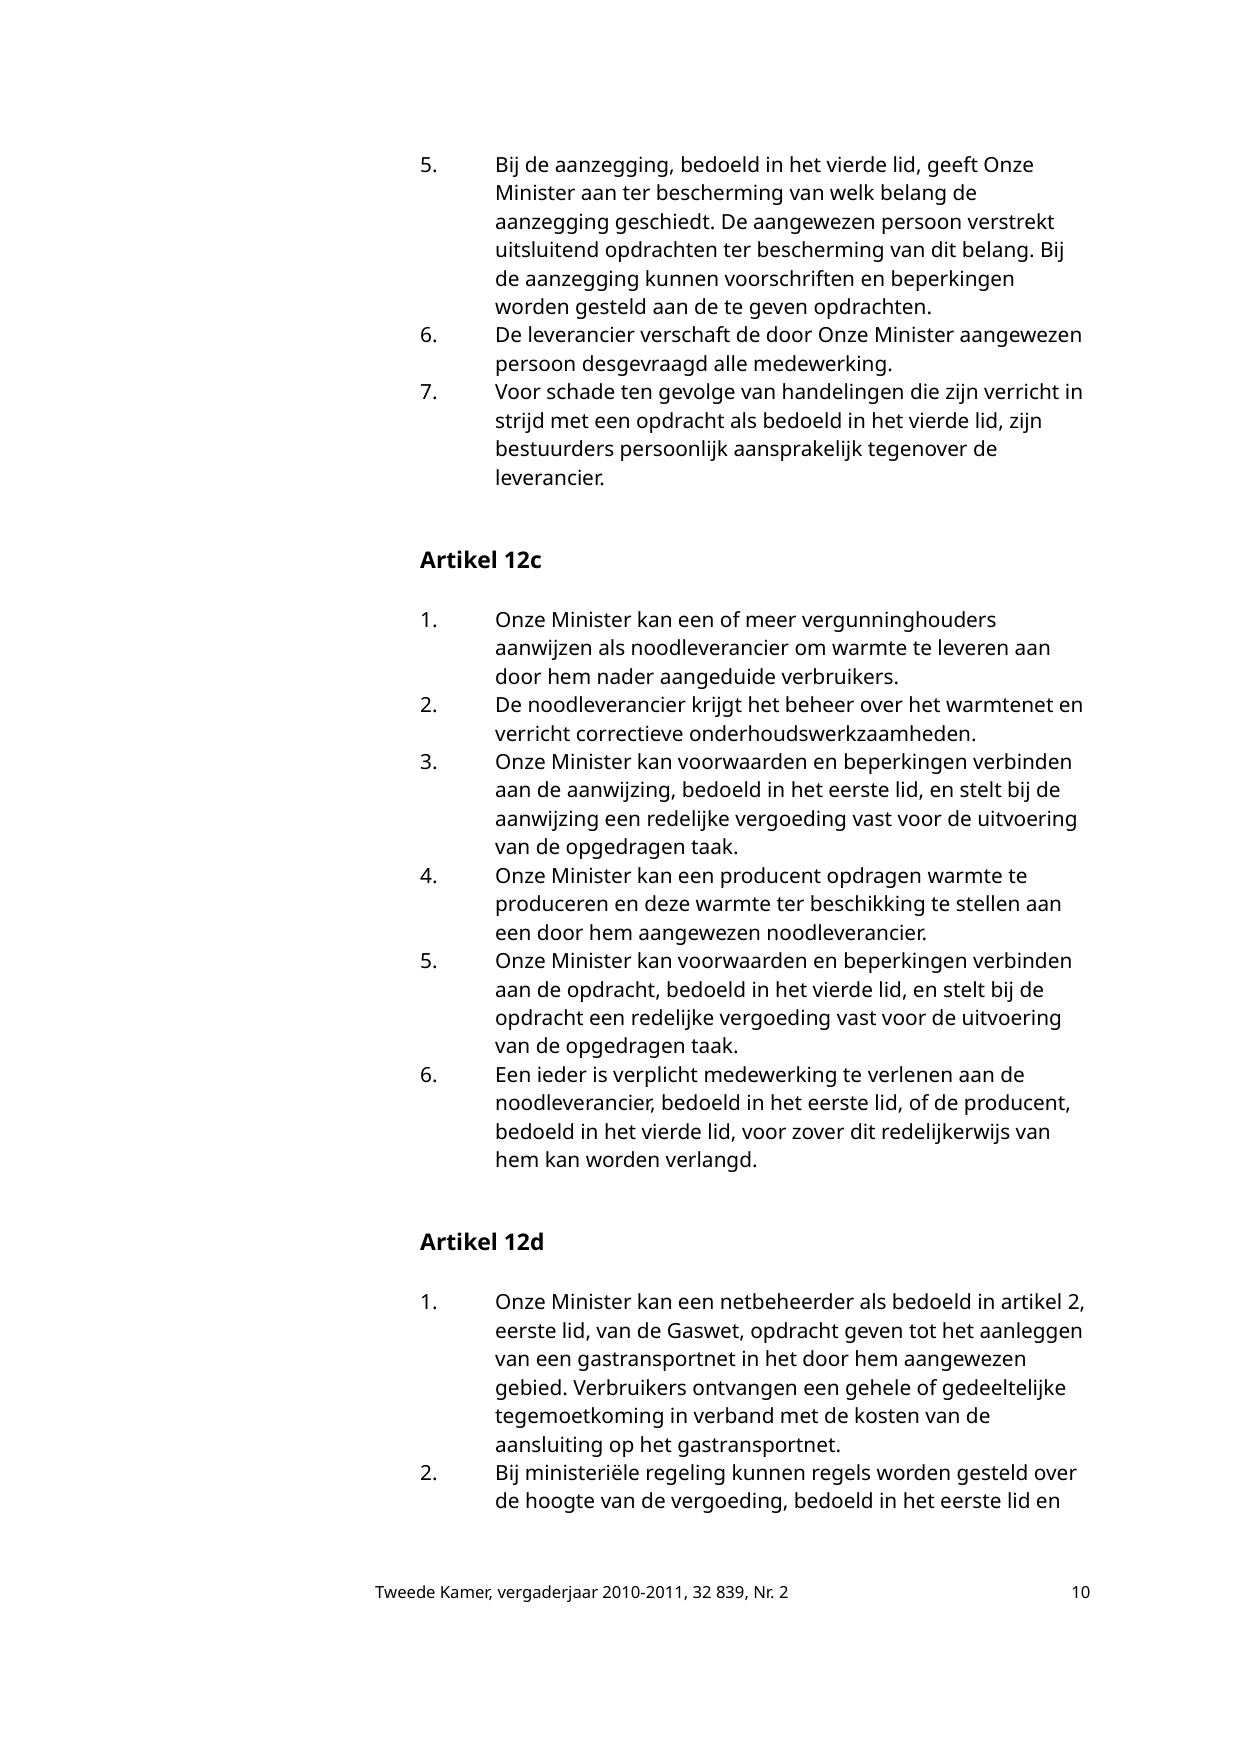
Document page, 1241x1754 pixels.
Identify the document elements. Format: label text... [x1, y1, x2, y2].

list Bij ministeriële regeling kunnen regels worden gesteld over de hoogte van de vergoeding, bedoeld in het eerste lid en [420, 1458, 1090, 1515]
list Onze Minister kan voorwaarden en beperkingen verbinden aan de aanwijzing, bedoeld in het eerste lid, en stelt bij de aanwijzing een redelijke vergoeding vast voor de uitvoering van de opgedragen taak. [420, 747, 1090, 861]
list De noodleverancier krijgt het beheer over het warmtenet en verricht correctieve onderhoudswerkzaamheden. [420, 690, 1090, 747]
list De leverancier verschaft de door Onze Minister aangewezen persoon desgevraagd alle medewerking. [420, 321, 1090, 377]
list Onze Minister kan een of meer vergunninghouders aanwijzen als noodleverancier om warmte te leveren aan door hem nader aangeduide verbruikers. [420, 605, 1090, 690]
subtitle Artikel 12c [420, 544, 1090, 575]
list Een ieder is verplicht medewerking te verlenen aan de noodleverancier, bedoeld in het eerste lid, of de producent, bedoeld in het vierde lid, voor zover dit redelijkerwijs van hem kan worden verlangd. [420, 1060, 1090, 1174]
list Onze Minister kan een netbeheerder als bedoeld in artikel 2, eerste lid, van de Gaswet, opdracht geven tot het aanleggen van een gastransportnet in het door hem aangewezen gebied. Verbruikers ontvangen een gehele of gedeeltelijke tegemoetkoming in verband met de kosten van de aansluiting op het gastransportnet. [420, 1287, 1090, 1458]
list Bij de aanzegging, bedoeld in het vierde lid, geeft Onze Minister aan ter bescherming van welk belang de aanzegging geschiedt. De aangewezen persoon verstrekt uitsluitend opdrachten ter bescherming van dit belang. Bij de aanzegging kunnen voorschriften en beperkingen worden gesteld aan de te geven opdrachten. [420, 150, 1090, 321]
list Onze Minister kan voorwaarden en beperkingen verbinden aan de opdracht, bedoeld in het vierde lid, en stelt bij de opdracht een redelijke vergoeding vast voor de uitvoering van de opgedragen taak. [420, 946, 1090, 1060]
subtitle Artikel 12d [420, 1226, 1090, 1257]
list Voor schade ten gevolge van handelingen die zijn verricht in strijd met een opdracht als bedoeld in het vierde lid, zijn bestuurders persoonlijk aansprakelijk tegenover de leverancier. [420, 377, 1090, 491]
list Onze Minister kan een producent opdragen warmte te produceren en deze warmte ter beschikking te stellen aan een door hem aangewezen noodleverancier. [420, 861, 1090, 946]
